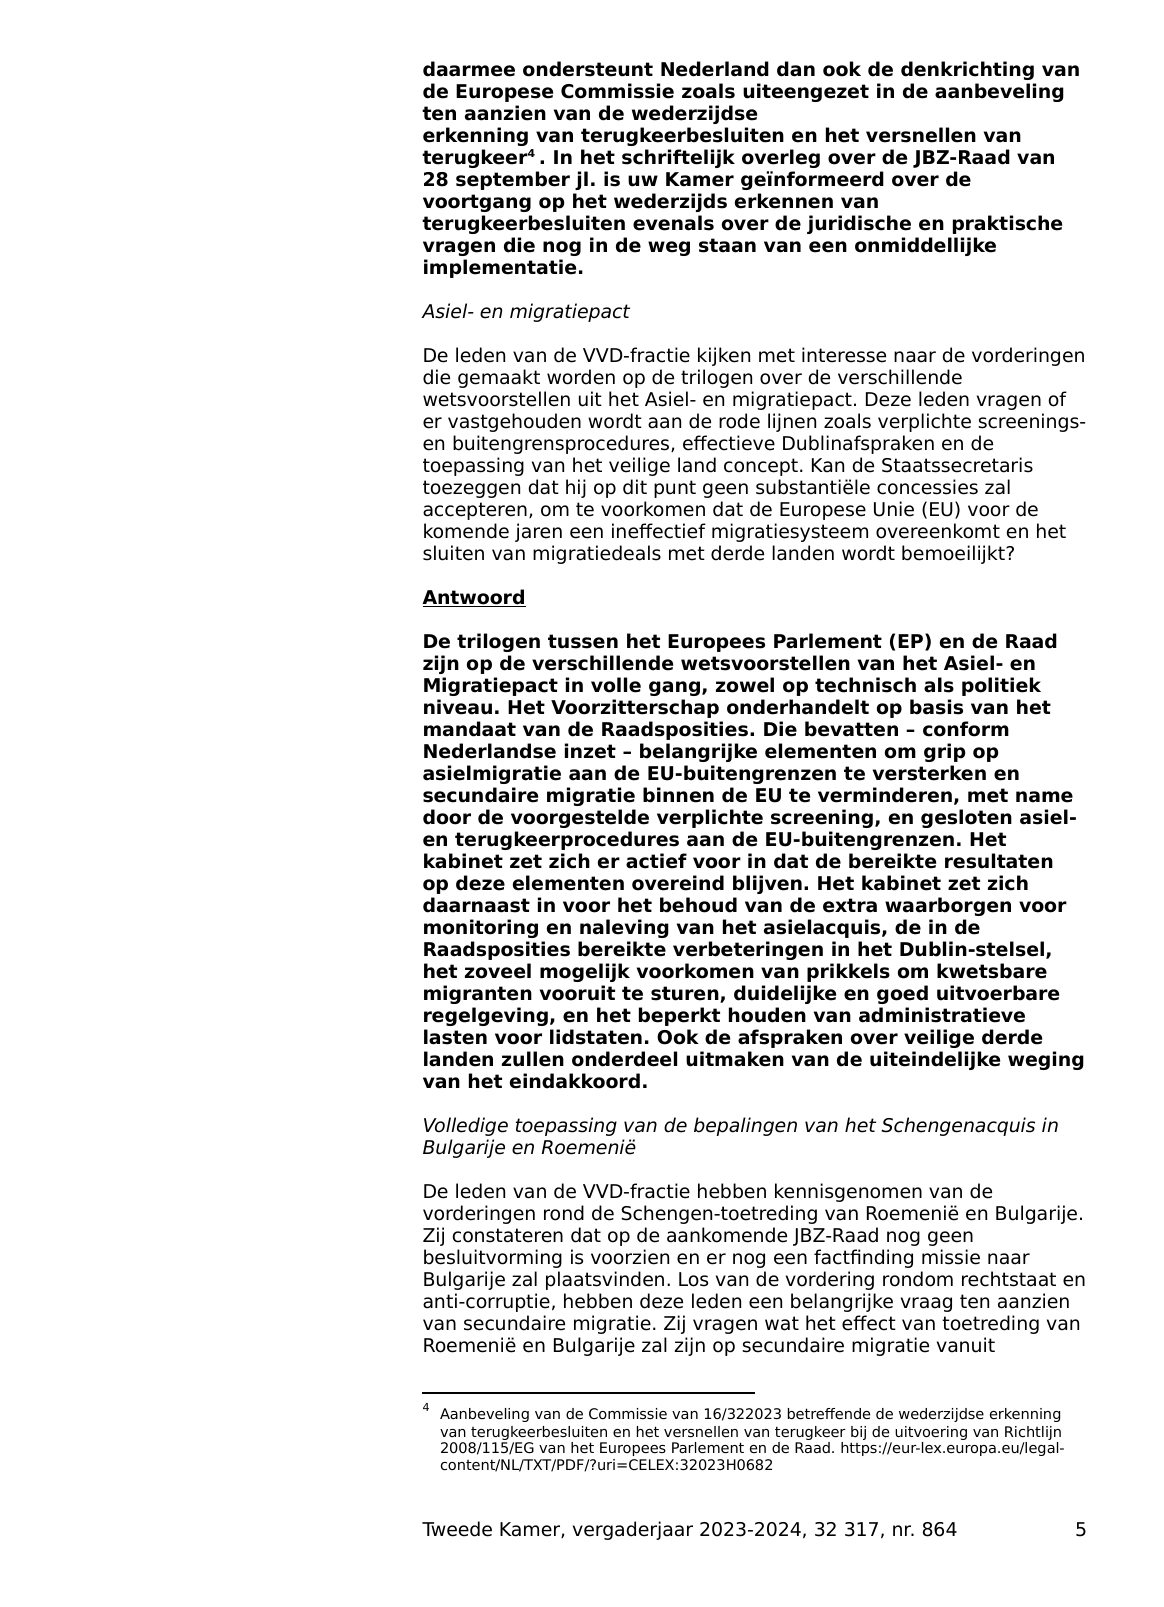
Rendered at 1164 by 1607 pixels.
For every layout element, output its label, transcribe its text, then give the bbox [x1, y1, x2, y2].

subtitle Volledige toepassing van de bepalingen van het Schengenacquis in Bulgarije en Roemenië [422, 1115, 1087, 1159]
text Aanbeveling van de Commissie van 16/322023 betreffende de wederzijdse erkenning van terugkeerbesluiten en het versnellen van terugkeer bij de uitvoering van Richtlijn 2008/115/EG van het Europees Parlement en de Raad. https://eur-lex.europa.eu/legal-content/NL/TXT/PDF/?uri=CELEX:32023H0682 [422, 1402, 1087, 1474]
text erkenning van terugkeerbesluiten en het versnellen van terugkeer. In het schriftelijk overleg over de JBZ-Raad van 28 september jl. is uw Kamer geïnformeerd over de voortgang op het wederzijds erkennen van terugkeerbesluiten evenals over de juridische en praktische vragen die nog in de weg staan van een onmiddellijke implementatie. [422, 125, 1087, 279]
subtitle Asiel- en migratiepact [422, 301, 1087, 323]
text De leden van de VVD-fractie kijken met interesse naar de vorderingen die gemaakt worden op de trilogen over de verschillende wetsvoorstellen uit het Asiel- en migratiepact. Deze leden vragen of er vastgehouden wordt aan de rode lijnen zoals verplichte screenings- en buitengrensprocedures, effectieve Dublinafspraken en de toepassing van het veilige land concept. Kan de Staatssecretaris toezeggen dat hij op dit punt geen substantiële concessies zal accepteren, om te voorkomen dat de Europese Unie (EU) voor de komende jaren een ineffectief migratiesysteem overeenkomt en het sluiten van migratiedeals met derde landen wordt bemoeilijkt? [422, 345, 1087, 565]
text De trilogen tussen het Europees Parlement (EP) en de Raad zijn op de verschillende wetsvoorstellen van het Asiel- en Migratiepact in volle gang, zowel op technisch als politiek niveau. Het Voorzitterschap onderhandelt op basis van het mandaat van de Raadsposities. Die bevatten – conform Nederlandse inzet – belangrijke elementen om grip op asielmigratie aan de EU-buitengrenzen te versterken en secundaire migratie binnen de EU te verminderen, met name door de voorgestelde verplichte screening, en gesloten asiel- en terugkeerprocedures aan de EU-buitengrenzen. Het kabinet zet zich er actief voor in dat de bereikte resultaten op deze elementen overeind blijven. Het kabinet zet zich daarnaast in voor het behoud van de extra waarborgen voor monitoring en naleving van het asielacquis, de in de Raadsposities bereikte verbeteringen in het Dublin-stelsel, het zoveel mogelijk voorkomen van prikkels om kwetsbare migranten vooruit te sturen, duidelijke en goed uitvoerbare regelgeving, en het beperkt houden van administratieve lasten voor lidstaten. Ook de afspraken over veilige derde landen zullen onderdeel uitmaken van de uiteindelijke weging van het eindakkoord. [422, 631, 1087, 1093]
text De leden van de VVD-fractie hebben kennisgenomen van de vorderingen rond de Schengen-toetreding van Roemenië en Bulgarije. Zij constateren dat op de aankomende JBZ-Raad nog geen besluitvorming is voorzien en er nog een factfinding missie naar Bulgarije zal plaatsvinden. Los van de vordering rondom rechtstaat en anti-corruptie, hebben deze leden een belangrijke vraag ten aanzien van secundaire migratie. Zij vragen wat het effect van toetreding van Roemenië en Bulgarije zal zijn op secundaire migratie vanuit [422, 1181, 1087, 1357]
subtitle Antwoord [422, 587, 1087, 609]
text daarmee ondersteunt Nederland dan ook de denkrichting van de Europese Commissie zoals uiteengezet in de aanbeveling ten aanzien van de wederzijdse [422, 59, 1087, 125]
